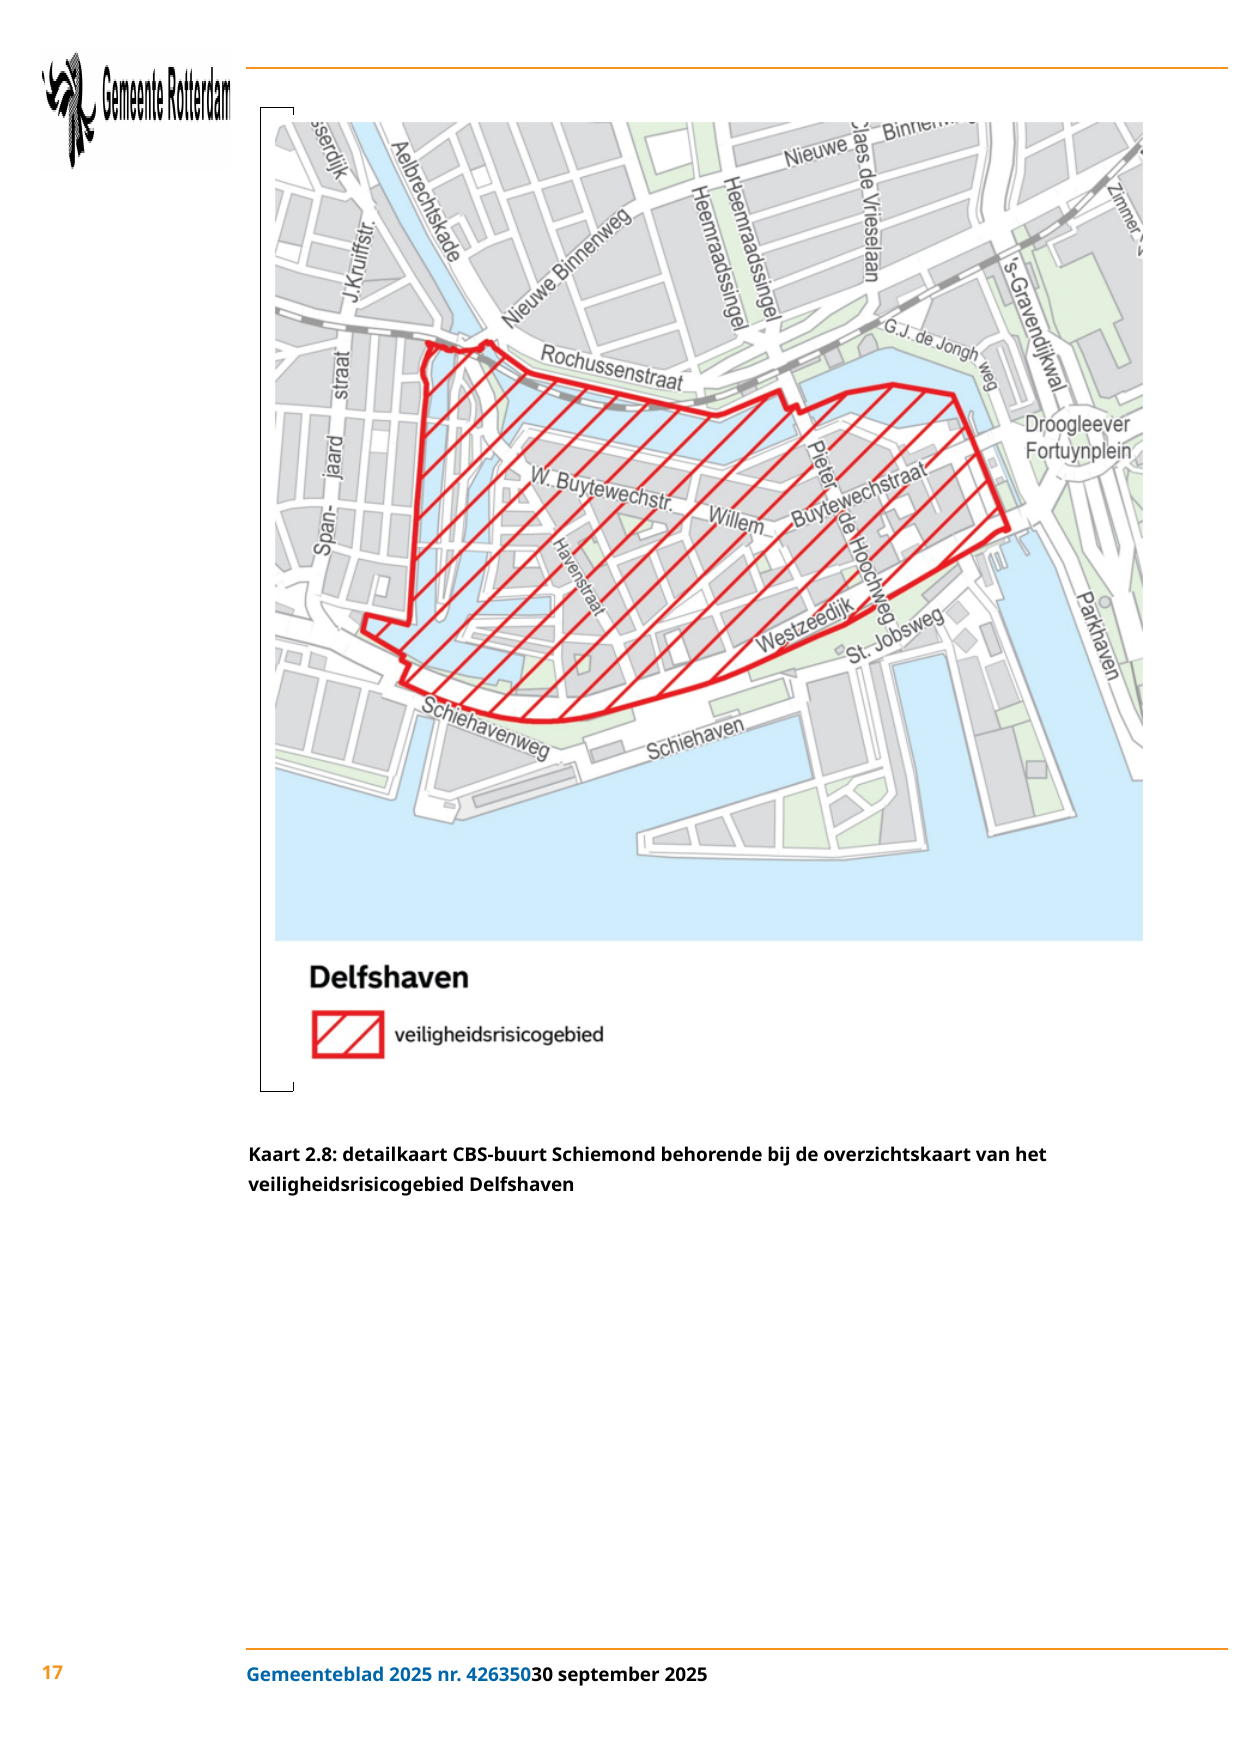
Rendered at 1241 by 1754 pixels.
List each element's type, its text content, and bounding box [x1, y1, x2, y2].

picture [268, 115, 1155, 1082]
picture [41, 47, 231, 172]
text Kaart 2.8: detailkaart CBS-buurt Schiemond behorende bij de overzichtskaart van het veiligheidsrisicogebied Delfshaven [248, 1142, 1152, 1197]
